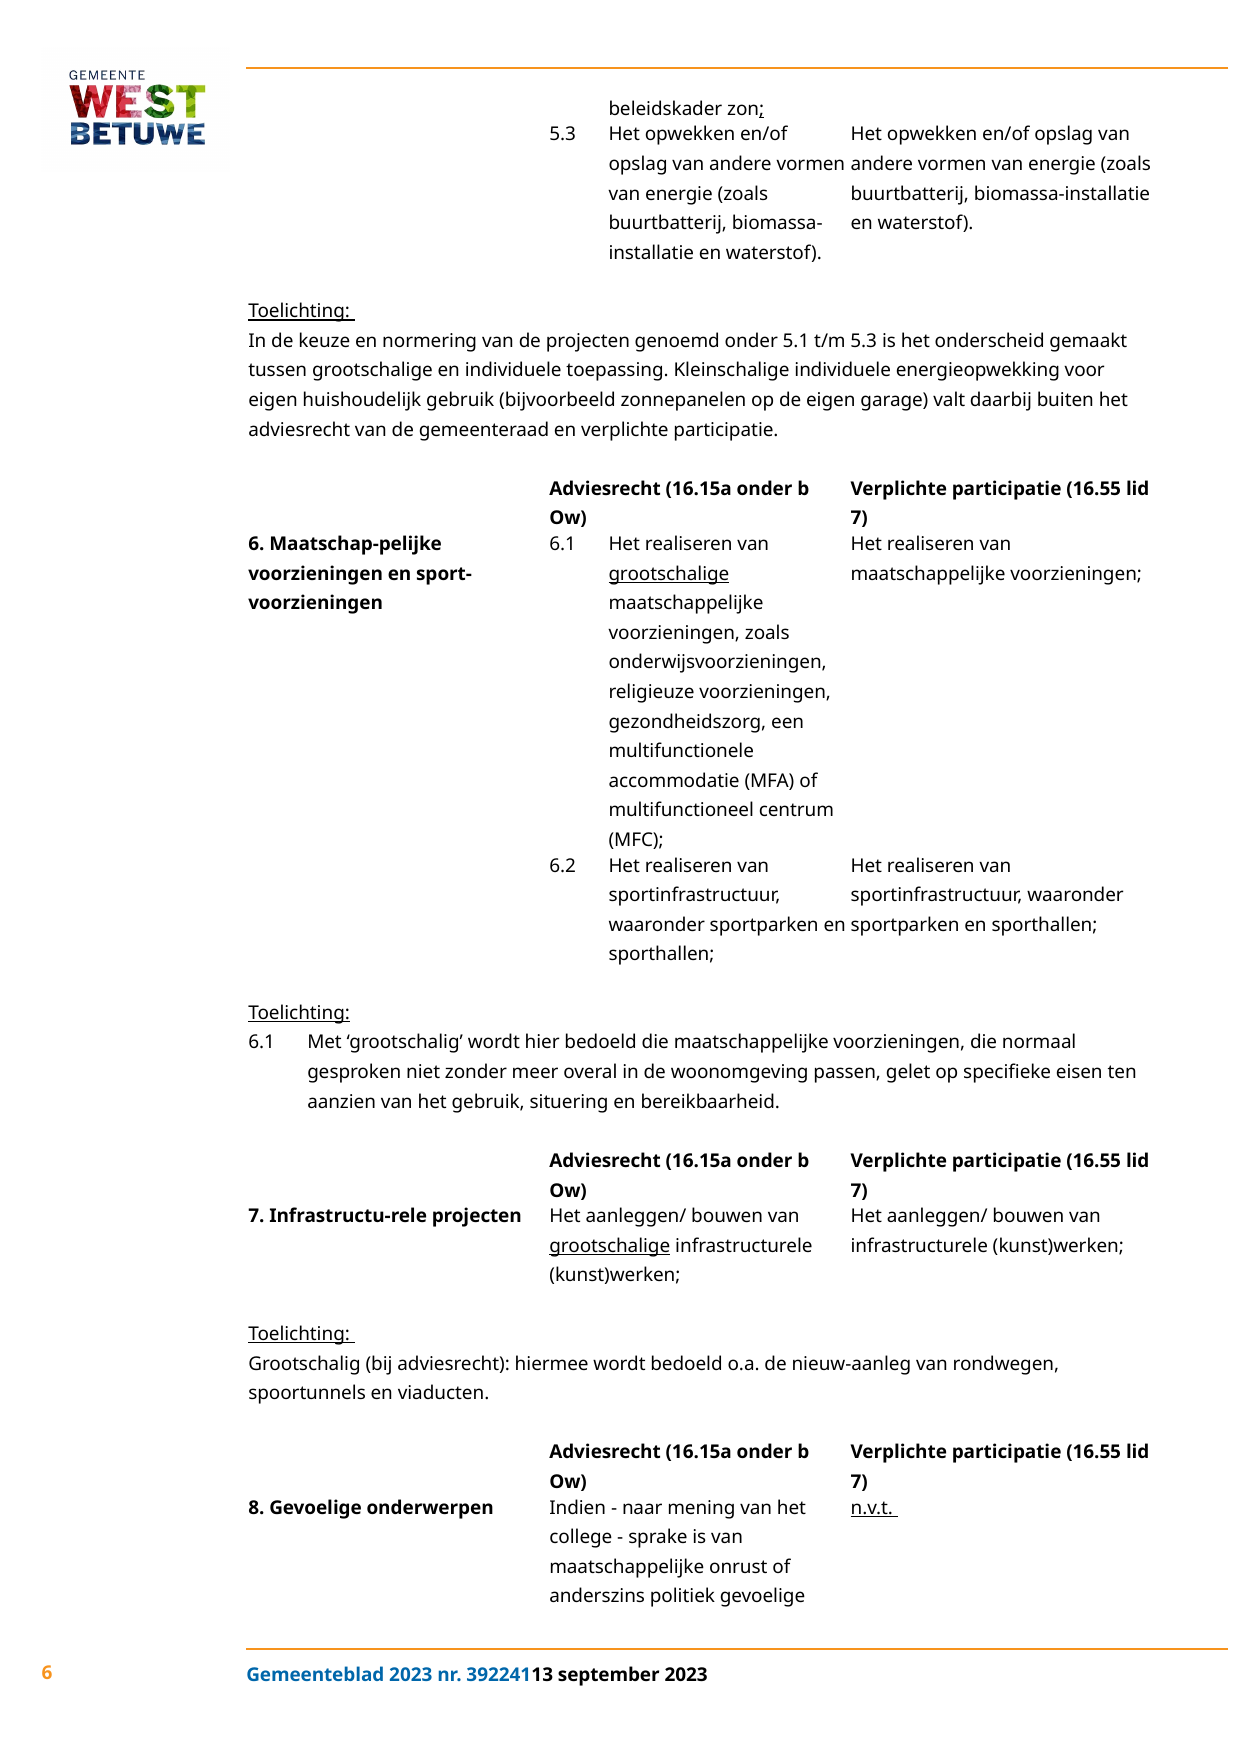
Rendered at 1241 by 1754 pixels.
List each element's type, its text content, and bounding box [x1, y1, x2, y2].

table_header Adviesrecht (16.15a onder b Ow) [549, 475, 850, 530]
table_cell Het opwekken en/of opslag van andere vormen van energie (zoals buurtbatterij, biomassa-installatie en waterstof). [549, 121, 850, 264]
table_cell Het realiseren van sportinfrastructuur, waaronder sportparken en sporthallen; [549, 852, 850, 966]
table_header Verplichte participatie (16.55 lid 7) [850, 1439, 1152, 1494]
table_cell [248, 95, 549, 264]
list Met ‘grootschalig’ wordt hier bedoeld die maatschappelijke voorzieningen, die normaal gesproken niet zonder meer overal in de woonomgeving passen, gelet op specifieke eisen ten aanzien van het gebruik, situering en bereikbaarheid. [248, 1029, 1152, 1114]
table_cell beleidskader zon; [549, 95, 850, 121]
text Toelichting: [248, 297, 1152, 323]
table_cell 8. Gevoelige onderwerpen [248, 1494, 549, 1608]
table_cell 7. Infrastructu-rele projecten [248, 1203, 549, 1287]
table_header [248, 475, 549, 530]
table_header Verplichte participatie (16.55 lid 7) [850, 475, 1152, 530]
table_cell Het realiseren van sportinfrastructuur, waaronder sportparken en sporthallen; [850, 852, 1152, 966]
table_cell Het realiseren van grootschalige maatschappelijke voorzieningen, zoals onderwijsvoorzieningen, religieuze voorzieningen, gezondheidszorg, een multifunctionele accommodatie (MFA) of multifunctioneel centrum (MFC); [549, 530, 850, 852]
table_cell Het realiseren van maatschappelijke voorzieningen; [850, 530, 1152, 852]
table_header [248, 1439, 549, 1494]
table_cell Indien - naar mening van het college - sprake is van maatschappelijke onrust of anderszins politiek gevoelige [549, 1494, 850, 1608]
table_cell [248, 852, 549, 966]
table_header Verplichte participatie (16.55 lid 7) [850, 1147, 1152, 1202]
table_cell Het aanleggen/ bouwen van infrastructurele (kunst)werken; [850, 1203, 1152, 1287]
text Toelichting: [248, 1320, 1152, 1346]
table_header Adviesrecht (16.15a onder b Ow) [549, 1439, 850, 1494]
table_cell [850, 95, 1152, 121]
text Toelichting: [248, 999, 1152, 1025]
picture [41, 47, 231, 172]
table_header Adviesrecht (16.15a onder b Ow) [549, 1147, 850, 1202]
table_cell 6. Maatschap-pelijke voorzieningen en sport-voorzieningen [248, 530, 549, 852]
table_cell Het aanleggen/ bouwen van grootschalige infrastructurele (kunst)werken; [549, 1203, 850, 1287]
text Grootschalig (bij adviesrecht): hiermee wordt bedoeld o.a. de nieuw-aanleg van rondwegen, spoortunnels en viaducten. [248, 1350, 1152, 1405]
text In de keuze en normering van de projecten genoemd onder 5.1 t/m 5.3 is het onderscheid gemaakt tussen grootschalige en individuele toepassing. Kleinschalige individuele energieopwekking voor eigen huishoudelijk gebruik (bijvoorbeeld zonnepanelen op de eigen garage) valt daarbij buiten het adviesrecht van de gemeenteraad en verplichte participatie. [248, 327, 1152, 441]
table_header [248, 1147, 549, 1202]
table_cell n.v.t. [850, 1494, 1152, 1608]
table_cell Het opwekken en/of opslag van andere vormen van energie (zoals buurtbatterij, biomassa-installatie en waterstof). [850, 121, 1152, 264]
